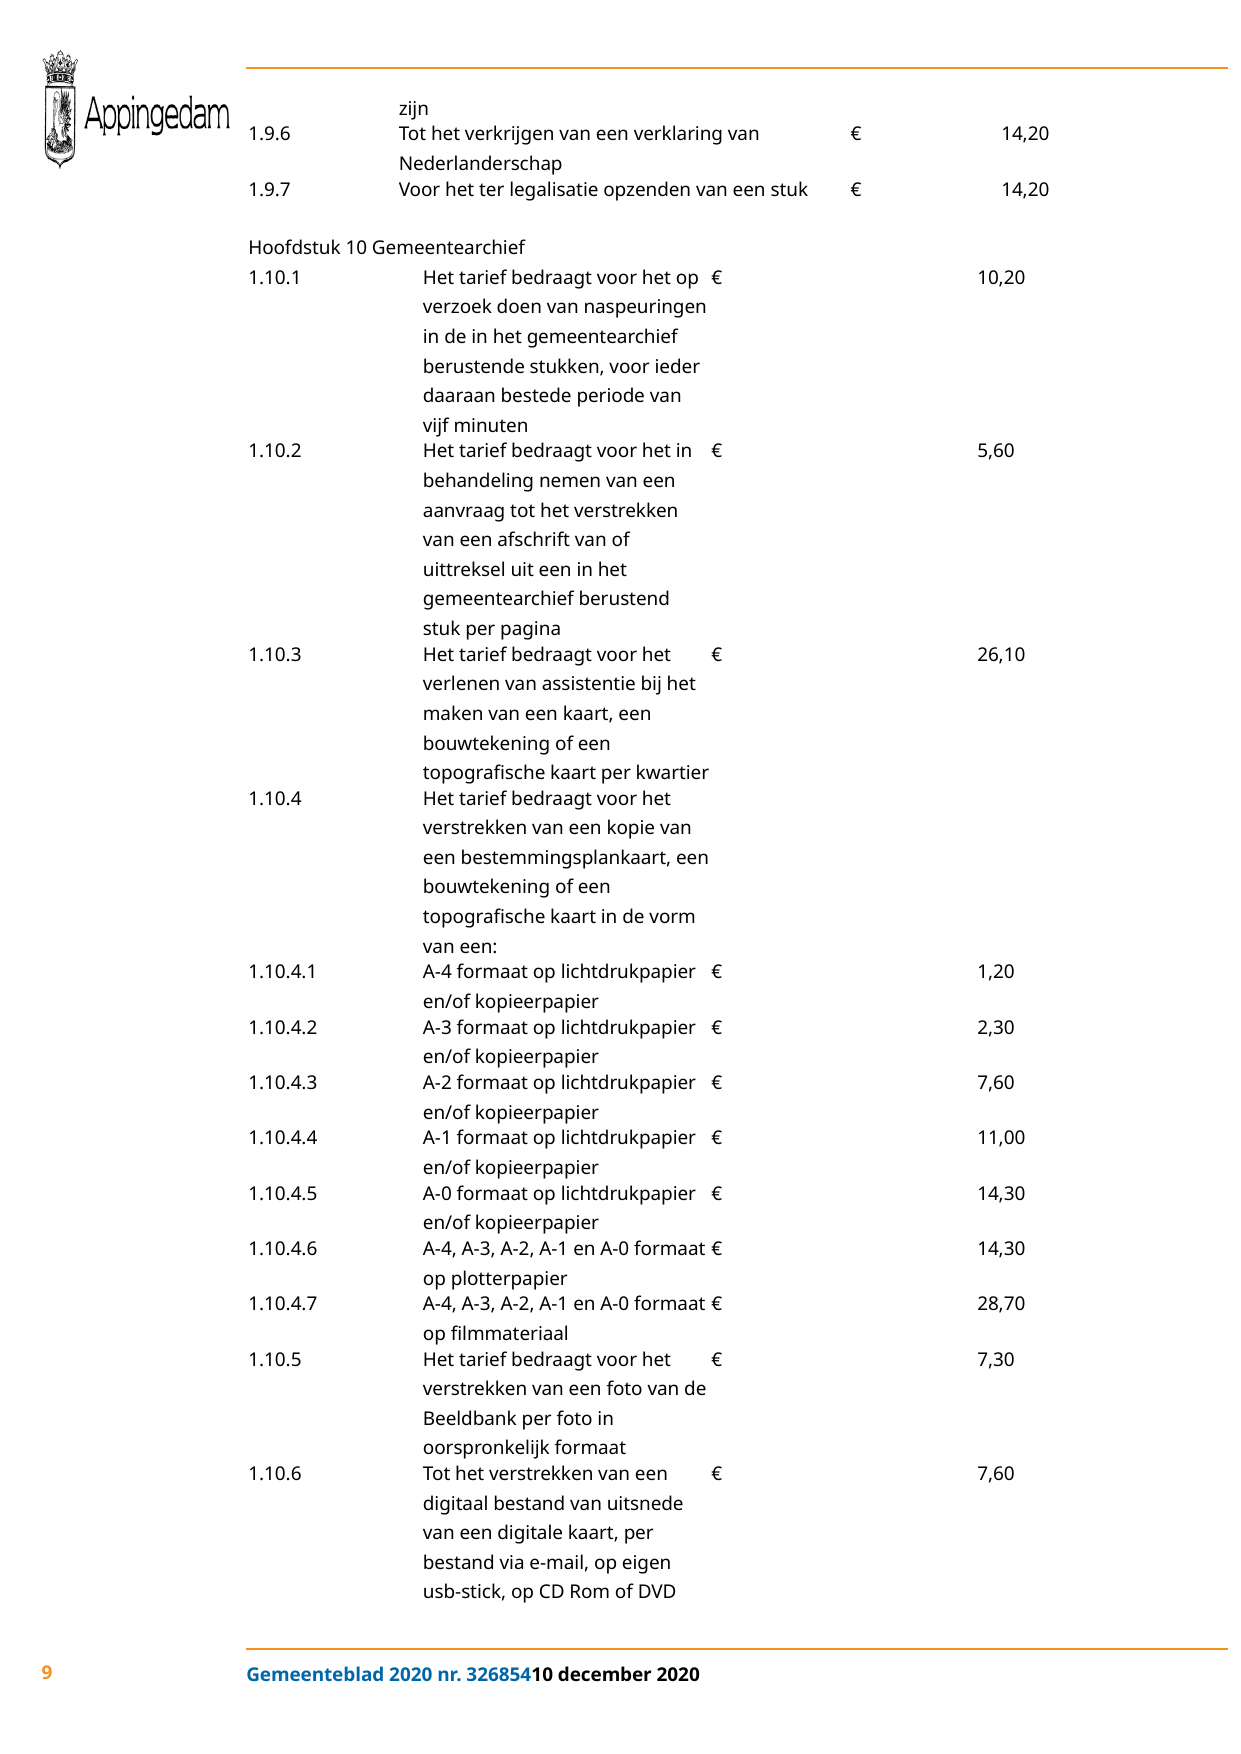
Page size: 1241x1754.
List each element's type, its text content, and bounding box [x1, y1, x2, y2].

table_cell 1.10.4.4 [248, 1125, 423, 1180]
table_cell 14,20 [1001, 176, 1152, 202]
table_cell 1.10.4.7 [248, 1291, 423, 1346]
table_cell Voor het ter legalisatie opzenden van een stuk [399, 176, 850, 202]
table_cell Tot het verkrijgen van een verklaring van Nederlanderschap [399, 121, 850, 176]
table_cell Het tarief bedraagt voor het verlenen van assistentie bij het maken van een kaart, een bouwtekening of een topografische kaart per kwartier [423, 641, 711, 785]
table_header 1.10.1 [248, 264, 423, 438]
table_cell A-0 formaat op lichtdrukpapier en/of kopieerpapier [423, 1180, 711, 1235]
table_cell € [711, 1014, 977, 1069]
table_cell 1.10.4.3 [248, 1069, 423, 1124]
table_cell 1.9.7 [248, 176, 398, 202]
table_cell 1.10.3 [248, 641, 423, 785]
table_cell 2,30 [977, 1014, 1152, 1069]
table_header Het tarief bedraagt voor het op verzoek doen van naspeuringen in de in het gemeentearchief berustende stukken, voor ieder daaraan bestede periode van vijf minuten [423, 264, 711, 438]
table_cell 1.10.2 [248, 438, 423, 641]
table_cell 1,20 [977, 959, 1152, 1014]
table_cell Het tarief bedraagt voor het in behandeling nemen van een aanvraag tot het verstrekken van een afschrift van of uittreksel uit een in het gemeentearchief berustend stuk per pagina [423, 438, 711, 641]
table_cell [711, 785, 977, 959]
table_cell € [711, 1069, 977, 1124]
table_header 10,20 [977, 264, 1152, 438]
table_cell Het tarief bedraagt voor het verstrekken van een kopie van een bestemmingsplankaart, een bouwtekening of een topografische kaart in de vorm van een: [423, 785, 711, 959]
table_cell A-4 formaat op lichtdrukpapier en/of kopieerpapier [423, 959, 711, 1014]
table_cell zijn [399, 95, 850, 121]
table_cell 7,60 [977, 1069, 1152, 1124]
table_cell € [711, 1291, 977, 1346]
table_cell Het tarief bedraagt voor het verstrekken van een foto van de Beeldbank per foto in oorspronkelijk formaat [423, 1346, 711, 1460]
picture [41, 47, 231, 172]
table_cell € [711, 1125, 977, 1180]
table_cell A-2 formaat op lichtdrukpapier en/of kopieerpapier [423, 1069, 711, 1124]
table_cell 1.10.4.1 [248, 959, 423, 1014]
table_cell A-3 formaat op lichtdrukpapier en/of kopieerpapier [423, 1014, 711, 1069]
table_cell [248, 95, 398, 121]
table_cell 28,70 [977, 1291, 1152, 1346]
table_cell € [850, 176, 1001, 202]
text Hoofdstuk 10 Gemeentearchief [248, 234, 1152, 260]
table_cell 14,30 [977, 1235, 1152, 1291]
table_cell A-4, A-3, A-2, A-1 en A-0 formaat op filmmateriaal [423, 1291, 711, 1346]
table_cell € [711, 1180, 977, 1235]
table_cell [1001, 95, 1152, 121]
table_cell 7,60 [977, 1460, 1152, 1604]
table_cell 1.10.6 [248, 1460, 423, 1604]
table_cell 1.9.6 [248, 121, 398, 176]
table_cell [977, 785, 1152, 959]
table_cell [850, 95, 1001, 121]
table_cell € [711, 959, 977, 1014]
table_cell € [711, 1460, 977, 1604]
table_cell 1.10.4.6 [248, 1235, 423, 1291]
table_cell 14,30 [977, 1180, 1152, 1235]
table_cell 26,10 [977, 641, 1152, 785]
table_cell A-4, A-3, A-2, A-1 en A-0 formaat op plotterpapier [423, 1235, 711, 1291]
table_cell 5,60 [977, 438, 1152, 641]
table_cell 1.10.4.5 [248, 1180, 423, 1235]
table_cell € [711, 438, 977, 641]
table_header € [711, 264, 977, 438]
table_cell 7,30 [977, 1346, 1152, 1460]
table_cell 1.10.4 [248, 785, 423, 959]
table_cell € [850, 121, 1001, 176]
table_cell € [711, 641, 977, 785]
table_cell € [711, 1346, 977, 1460]
table_cell 1.10.4.2 [248, 1014, 423, 1069]
table_cell 11,00 [977, 1125, 1152, 1180]
table_cell 14,20 [1001, 121, 1152, 176]
table_cell € [711, 1235, 977, 1291]
table_cell Tot het verstrekken van een digitaal bestand van uitsnede van een digitale kaart, per bestand via e-mail, op eigen usb-stick, op CD Rom of DVD [423, 1460, 711, 1604]
table_cell A-1 formaat op lichtdrukpapier en/of kopieerpapier [423, 1125, 711, 1180]
table_cell 1.10.5 [248, 1346, 423, 1460]
